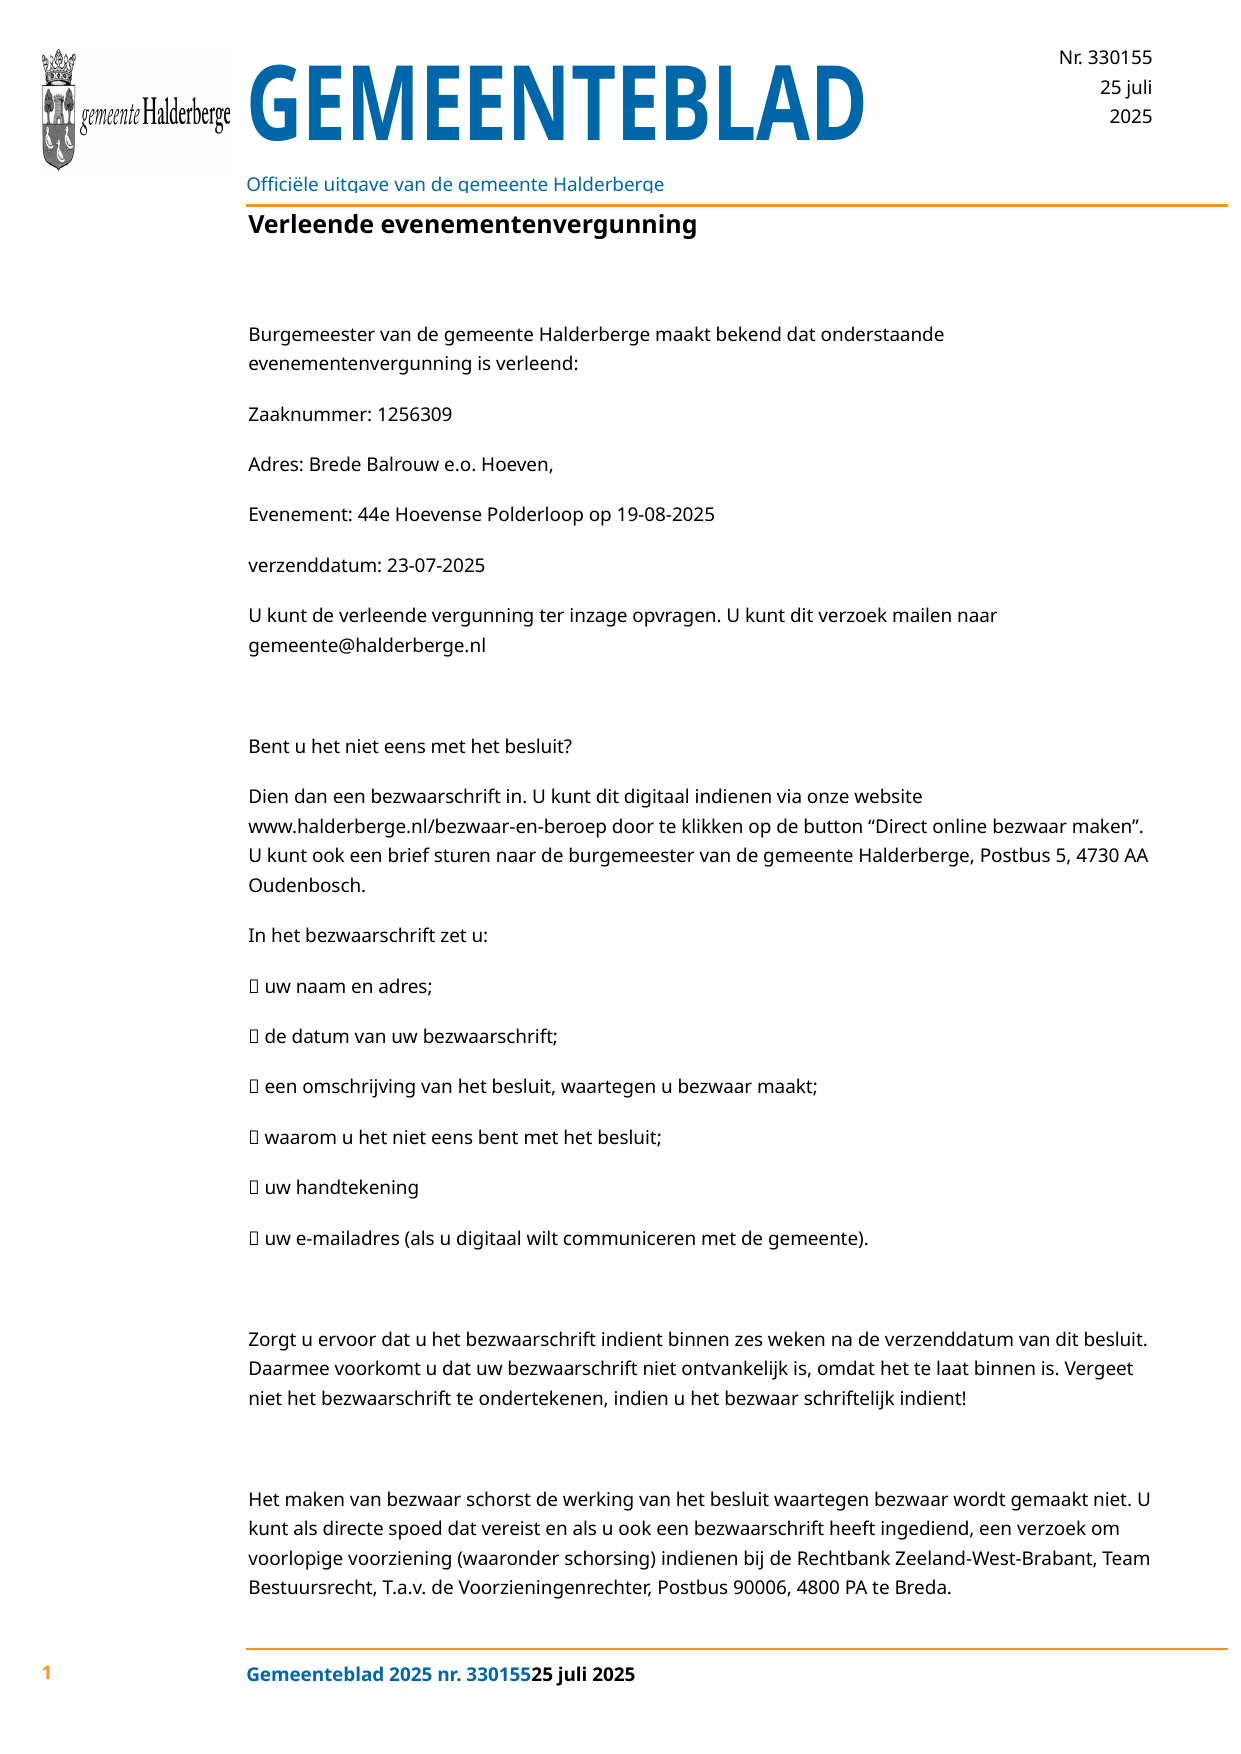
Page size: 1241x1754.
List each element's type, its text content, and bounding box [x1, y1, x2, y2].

text Dien dan een bezwaarschrift in. U kunt dit digitaal indienen via onze website www.halderberge.nl/bezwaar-en-beroep door te klikken op de button “Direct online bezwaar maken”. U kunt ook een brief sturen naar de burgemeester van de gemeente Halderberge, Postbus 5, 4730 AA Oudenbosch. [248, 783, 1152, 898]
picture [41, 47, 231, 172]
text Zorgt u ervoor dat u het bezwaarschrift indient binnen zes weken na de verzenddatum van dit besluit. Daarmee voorkomt u dat uw bezwaarschrift niet ontvankelijk is, omdat het te laat binnen is. Vergeet niet het bezwaarschrift te ondertekenen, indien u het bezwaar schriftelijk indient! [248, 1326, 1152, 1411]
text  de datum van uw bezwaarschrift; [248, 1023, 1152, 1049]
text Evenement: 44e Hoevense Polderloop op 19-08-2025 [248, 502, 1152, 527]
text  waarom u het niet eens bent met het besluit; [248, 1124, 1152, 1150]
text  uw naam en adres; [248, 973, 1152, 998]
text Zaaknummer: 1256309 [248, 401, 1152, 426]
text Bent u het niet eens met het besluit? [248, 733, 1152, 758]
text Het maken van bezwaar schorst de werking van het besluit waartegen bezwaar wordt gemaakt niet. U kunt als directe spoed dat vereist en als u ook een bezwaarschrift heeft ingediend, een verzoek om voorlopige voorziening (waaronder schorsing) indienen bij de Rechtbank Zeeland-West-Brabant, Team Bestuursrecht, T.a.v. de Voorzieningenrechter, Postbus 90006, 4800 PA te Breda. [248, 1486, 1152, 1600]
text Verleende evenementenvergunning [248, 207, 1152, 241]
text  uw e-mailadres (als u digitaal wilt communiceren met de gemeente). [248, 1225, 1152, 1251]
text  een omschrijving van het besluit, waartegen u bezwaar maakt; [248, 1074, 1152, 1099]
text  uw handtekening [248, 1174, 1152, 1200]
text U kunt de verleende vergunning ter inzage opvragen. U kunt dit verzoek mailen naar gemeente@halderberge.nl [248, 602, 1152, 658]
text Burgemeester van de gemeente Halderberge maakt bekend dat onderstaande evenementenvergunning is verleend: [248, 321, 1152, 376]
text In het bezwaarschrift zet u: [248, 922, 1152, 948]
text verzenddatum: 23-07-2025 [248, 552, 1152, 578]
text Adres: Brede Balrouw e.o. Hoeven, [248, 451, 1152, 477]
